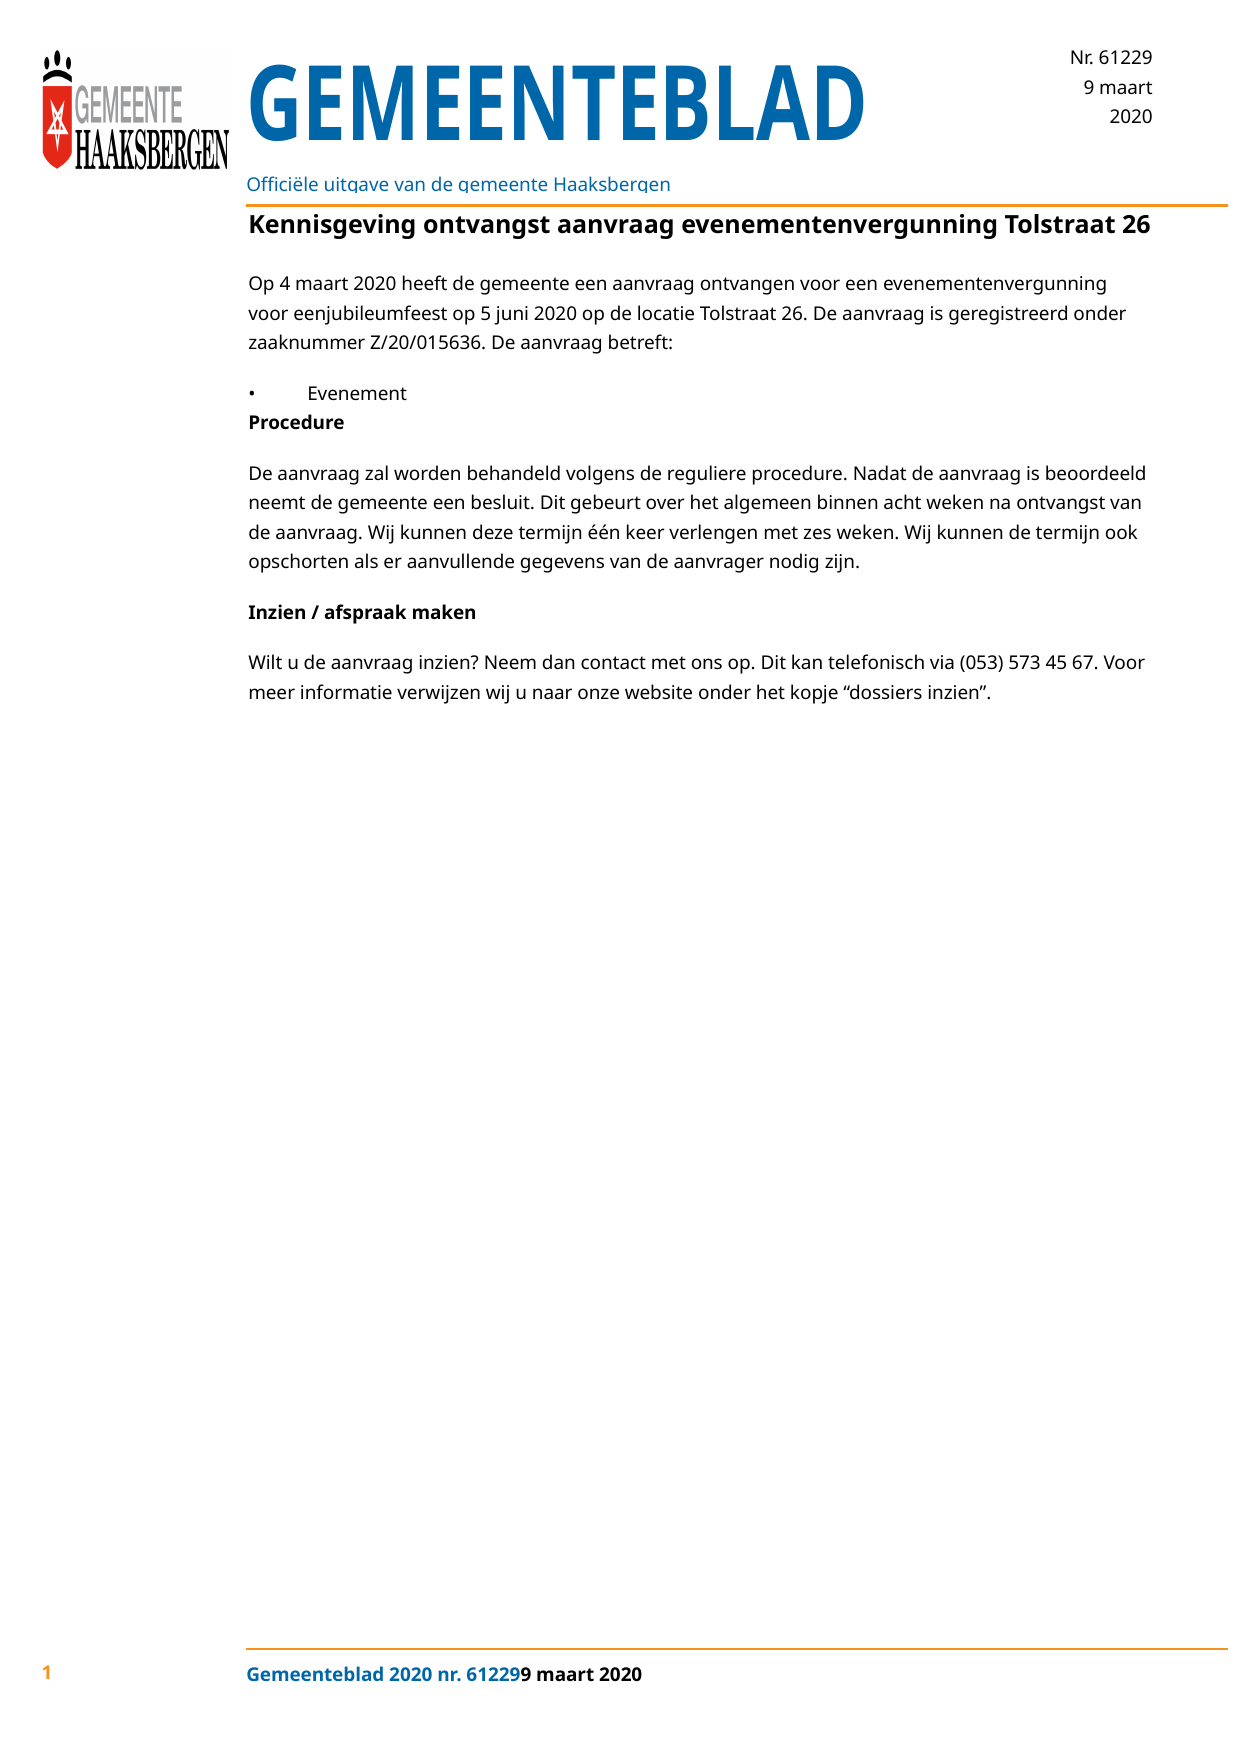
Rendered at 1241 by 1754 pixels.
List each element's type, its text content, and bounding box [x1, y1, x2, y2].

list Evenement [248, 380, 1152, 406]
picture [41, 47, 231, 172]
text Wilt u de aanvraag inzien? Neem dan contact met ons op. Dit kan telefonisch via (053) 573 45 67. Voor meer informatie verwijzen wij u naar onze website onder het kopje “dossiers inzien”. [248, 649, 1152, 705]
text Kennisgeving ontvangst aanvraag evenementenvergunning Tolstraat 26 [248, 207, 1152, 241]
text Inzien / afspraak maken [248, 599, 1152, 625]
text De aanvraag zal worden behandeld volgens de reguliere procedure. Nadat de aanvraag is beoordeeld neemt de gemeente een besluit. Dit gebeurt over het algemeen binnen acht weken na ontvangst van de aanvraag. Wij kunnen deze termijn één keer verlengen met zes weken. Wij kunnen de termijn ook opschorten als er aanvullende gegevens van de aanvrager nodig zijn. [248, 460, 1152, 574]
text Op 4 maart 2020 heeft de gemeente een aanvraag ontvangen voor een evenementenvergunning voor eenjubileumfeest op 5 juni 2020 op de locatie Tolstraat 26. De aanvraag is geregistreerd onder zaaknummer Z/20/015636. De aanvraag betreft: [248, 270, 1152, 355]
text Procedure [248, 409, 1152, 435]
